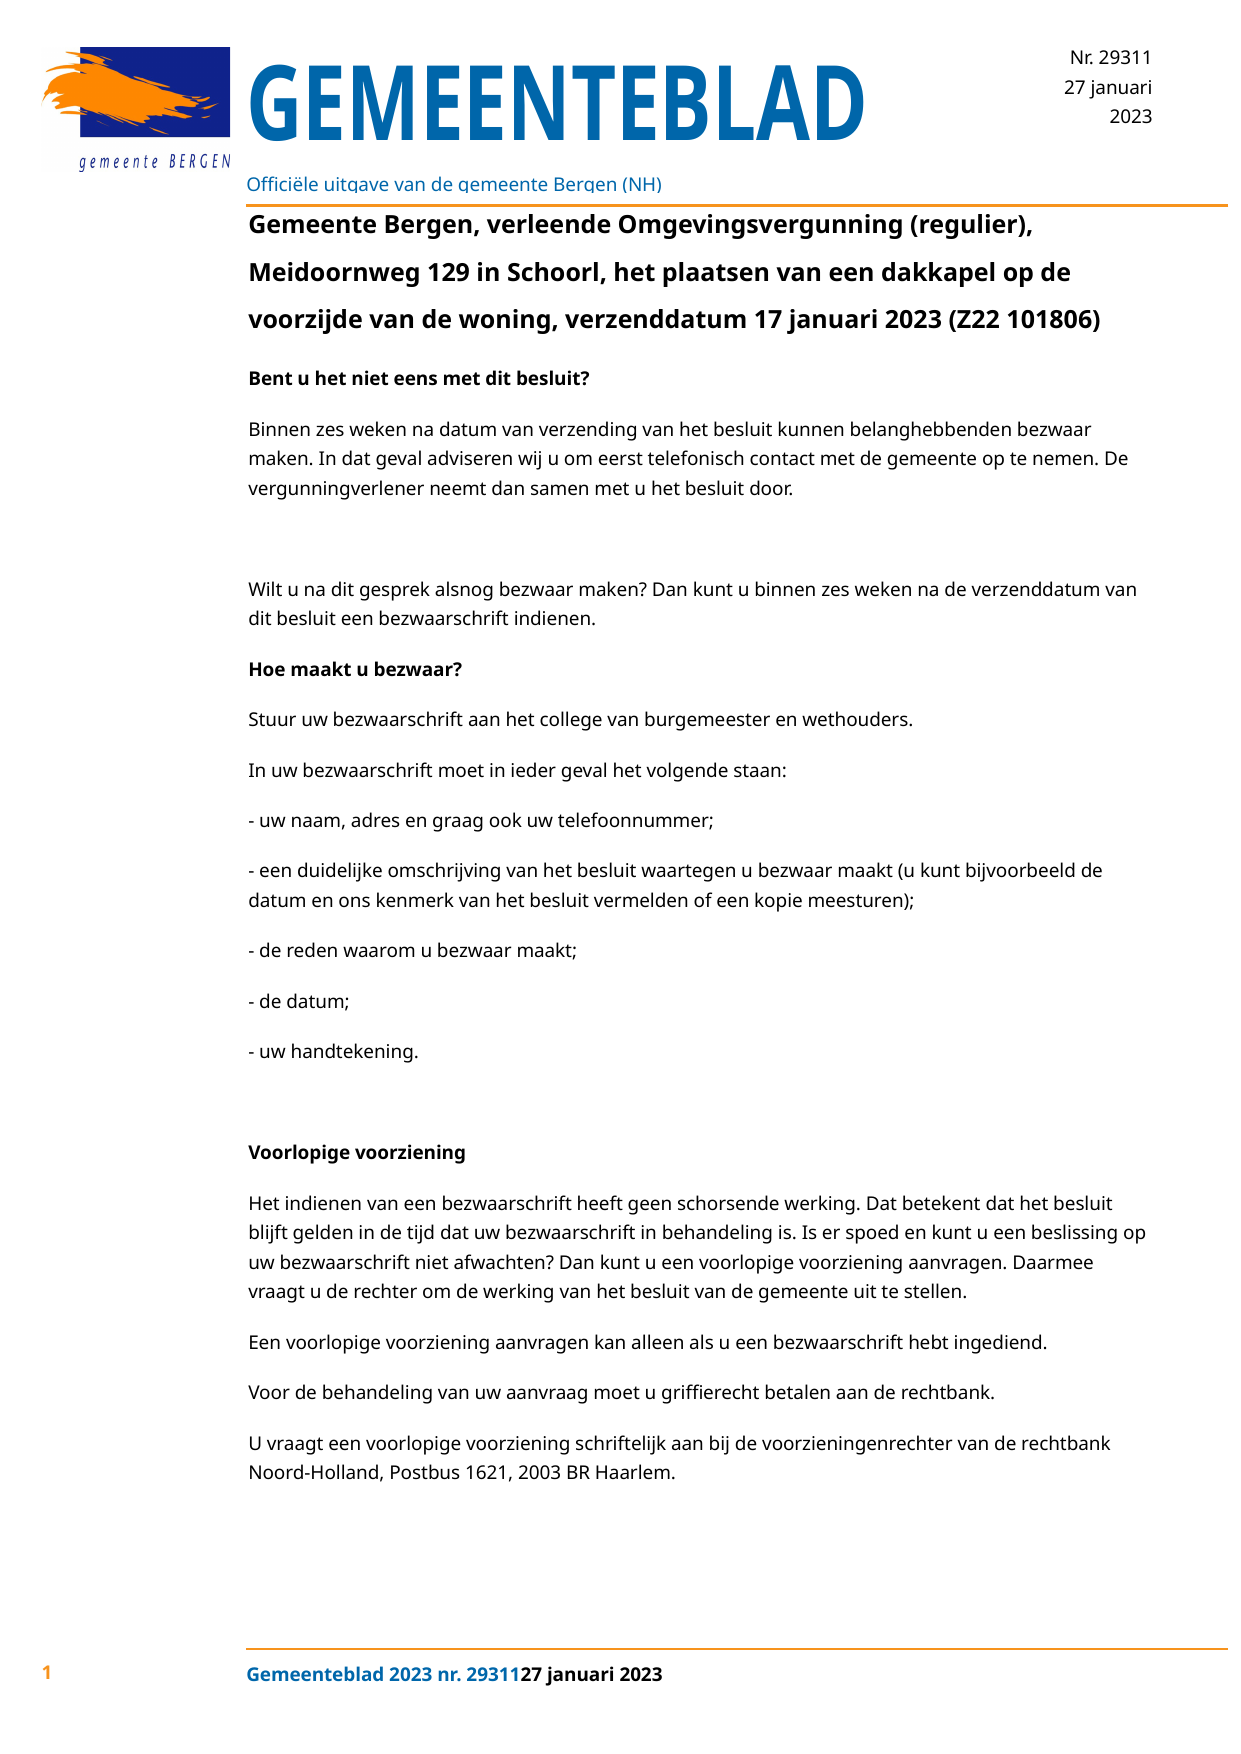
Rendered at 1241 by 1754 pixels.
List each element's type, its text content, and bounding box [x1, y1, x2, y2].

text Wilt u na dit gesprek alsnog bezwaar maken? Dan kunt u binnen zes weken na de verzenddatum van dit besluit een bezwaarschrift indienen. [248, 576, 1152, 631]
text Bent u het niet eens met dit besluit? [248, 366, 1152, 391]
picture [41, 47, 231, 172]
text - een duidelijke omschrijving van het besluit waartegen u bezwaar maakt (u kunt bijvoorbeeld de datum en ons kenmerk van het besluit vermelden of een kopie meesturen); [248, 858, 1152, 913]
text - uw naam, adres en graag ook uw telefoonnummer; [248, 807, 1152, 833]
text In uw bezwaarschrift moet in ieder geval het volgende staan: [248, 757, 1152, 782]
text Een voorlopige voorziening aanvragen kan alleen als u een bezwaarschrift hebt ingediend. [248, 1329, 1152, 1354]
text - uw handtekening. [248, 1038, 1152, 1064]
text Voor de behandeling van uw aanvraag moet u griffierecht betalen aan de rechtbank. [248, 1379, 1152, 1405]
text Hoe maakt u bezwaar? [248, 656, 1152, 682]
text Gemeente Bergen, verleende Omgevingsvergunning (regulier), Meidoornweg 129 in Schoorl, het plaatsen van een dakkapel op de voorzijde van de woning, verzenddatum 17 januari 2023 (Z22 101806) [248, 207, 1152, 336]
text Binnen zes weken na datum van verzending van het besluit kunnen belanghebbenden bezwaar maken. In dat geval adviseren wij u om eerst telefonisch contact met de gemeente op te nemen. De vergunningverlener neemt dan samen met u het besluit door. [248, 416, 1152, 501]
text - de datum; [248, 988, 1152, 1014]
text Stuur uw bezwaarschrift aan het college van burgemeester en wethouders. [248, 706, 1152, 732]
text U vraagt een voorlopige voorziening schriftelijk aan bij de voorzieningenrechter van de rechtbank Noord-Holland, Postbus 1621, 2003 BR Haarlem. [248, 1430, 1152, 1485]
text - de reden waarom u bezwaar maakt; [248, 938, 1152, 963]
text Voorlopige voorziening [248, 1139, 1152, 1165]
text Het indienen van een bezwaarschrift heeft geen schorsende werking. Dat betekent dat het besluit blijft gelden in de tijd dat uw bezwaarschrift in behandeling is. Is er spoed en kunt u een beslissing op uw bezwaarschrift niet afwachten? Dan kunt u een voorlopige voorziening aanvragen. Daarmee vraagt u de rechter om de werking van het besluit van de gemeente uit te stellen. [248, 1190, 1152, 1304]
